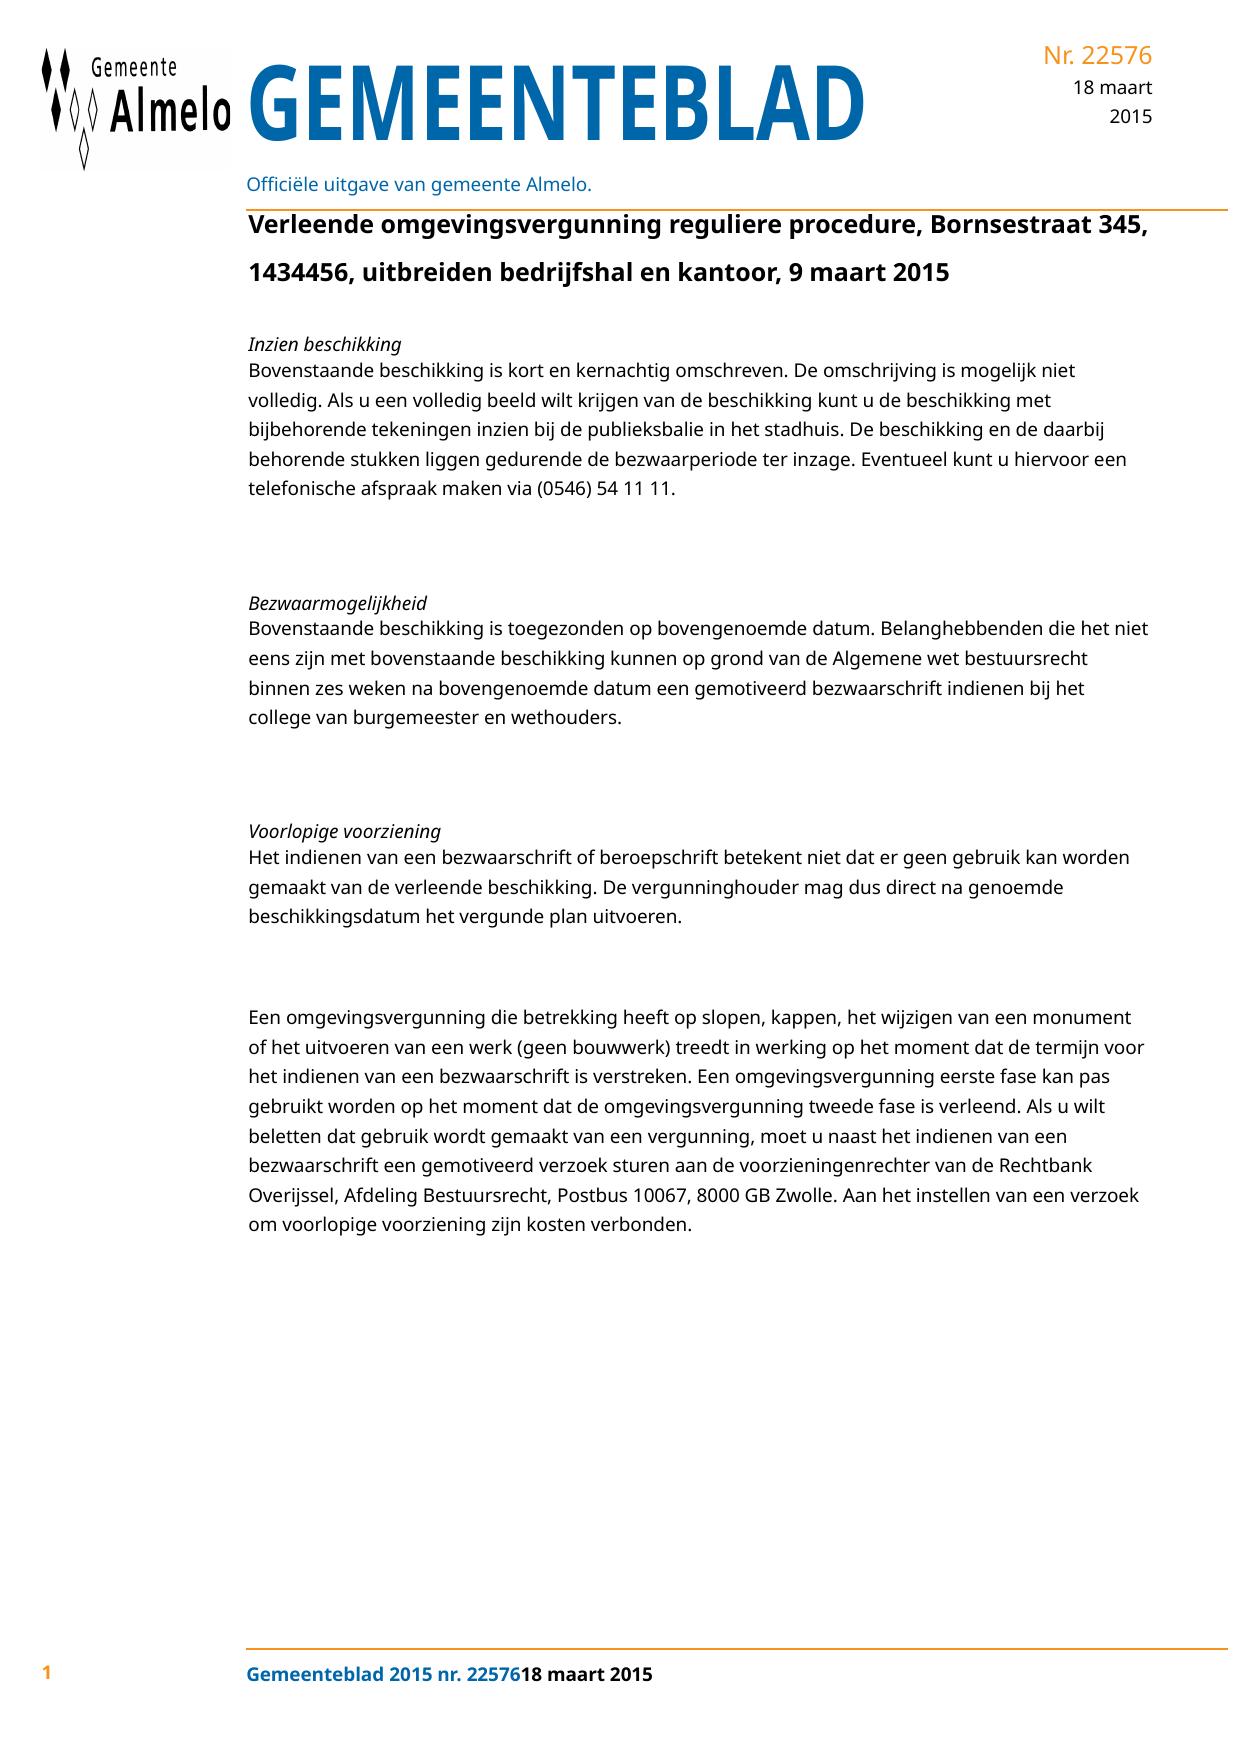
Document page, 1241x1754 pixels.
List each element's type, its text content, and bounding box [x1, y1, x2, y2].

text Een omgevingsvergunning die betrekking heeft op slopen, kappen, het wijzigen van een monument of het uitvoeren van een werk (geen bouwwerk) treedt in werking op het moment dat de termijn voor het indienen van een bezwaarschrift is verstreken. Een omgevingsvergunning eerste fase kan pas gebruikt worden op het moment dat de omgevingsvergunning tweede fase is verleend. Als u wilt beletten dat gebruik wordt gemaakt van een vergunning, moet u naast het indienen van een bezwaarschrift een gemotiveerd verzoek sturen aan de voorzieningenrechter van de Rechtbank Overijssel, Afdeling Bestuursrecht, Postbus 10067, 8000 GB Zwolle. Aan het instellen van een verzoek om voorlopige voorziening zijn kosten verbonden. [248, 1004, 1152, 1237]
text Bezwaarmogelijkheid [248, 590, 1152, 616]
text Voorlopige voorziening [248, 819, 1152, 844]
text Verleende omgevingsvergunning reguliere procedure, Bornsestraat 345, 1434456, uitbreiden bedrijfshal en kantoor, 9 maart 2015 [248, 211, 1152, 288]
text Inzien beschikking [248, 331, 1152, 357]
text Bovenstaande beschikking is kort en kernachtig omschreven. De omschrijving is mogelijk niet volledig. Als u een volledig beeld wilt krijgen van de beschikking kunt u de beschikking met bijbehorende tekeningen inzien bij de publieksbalie in het stadhuis. De beschikking en de daarbij behorende stukken liggen gedurende de bezwaarperiode ter inzage. Eventueel kunt u hiervoor een telefonische afspraak maken via (0546) 54 11 11. [248, 357, 1152, 501]
picture [41, 47, 231, 172]
text Bovenstaande beschikking is toegezonden op bovengenoemde datum. Belanghebbenden die het niet eens zijn met bovenstaande beschikking kunnen op grond van de Algemene wet bestuursrecht binnen zes weken na bovengenoemde datum een gemotiveerd bezwaarschrift indienen bij het college van burgemeester en wethouders. [248, 616, 1152, 730]
text Het indienen van een bezwaarschrift of beroepschrift betekent niet dat er geen gebruik kan worden gemaakt van de verleende beschikking. De vergunninghouder mag dus direct na genoemde beschikkingsdatum het vergunde plan uitvoeren. [248, 844, 1152, 929]
